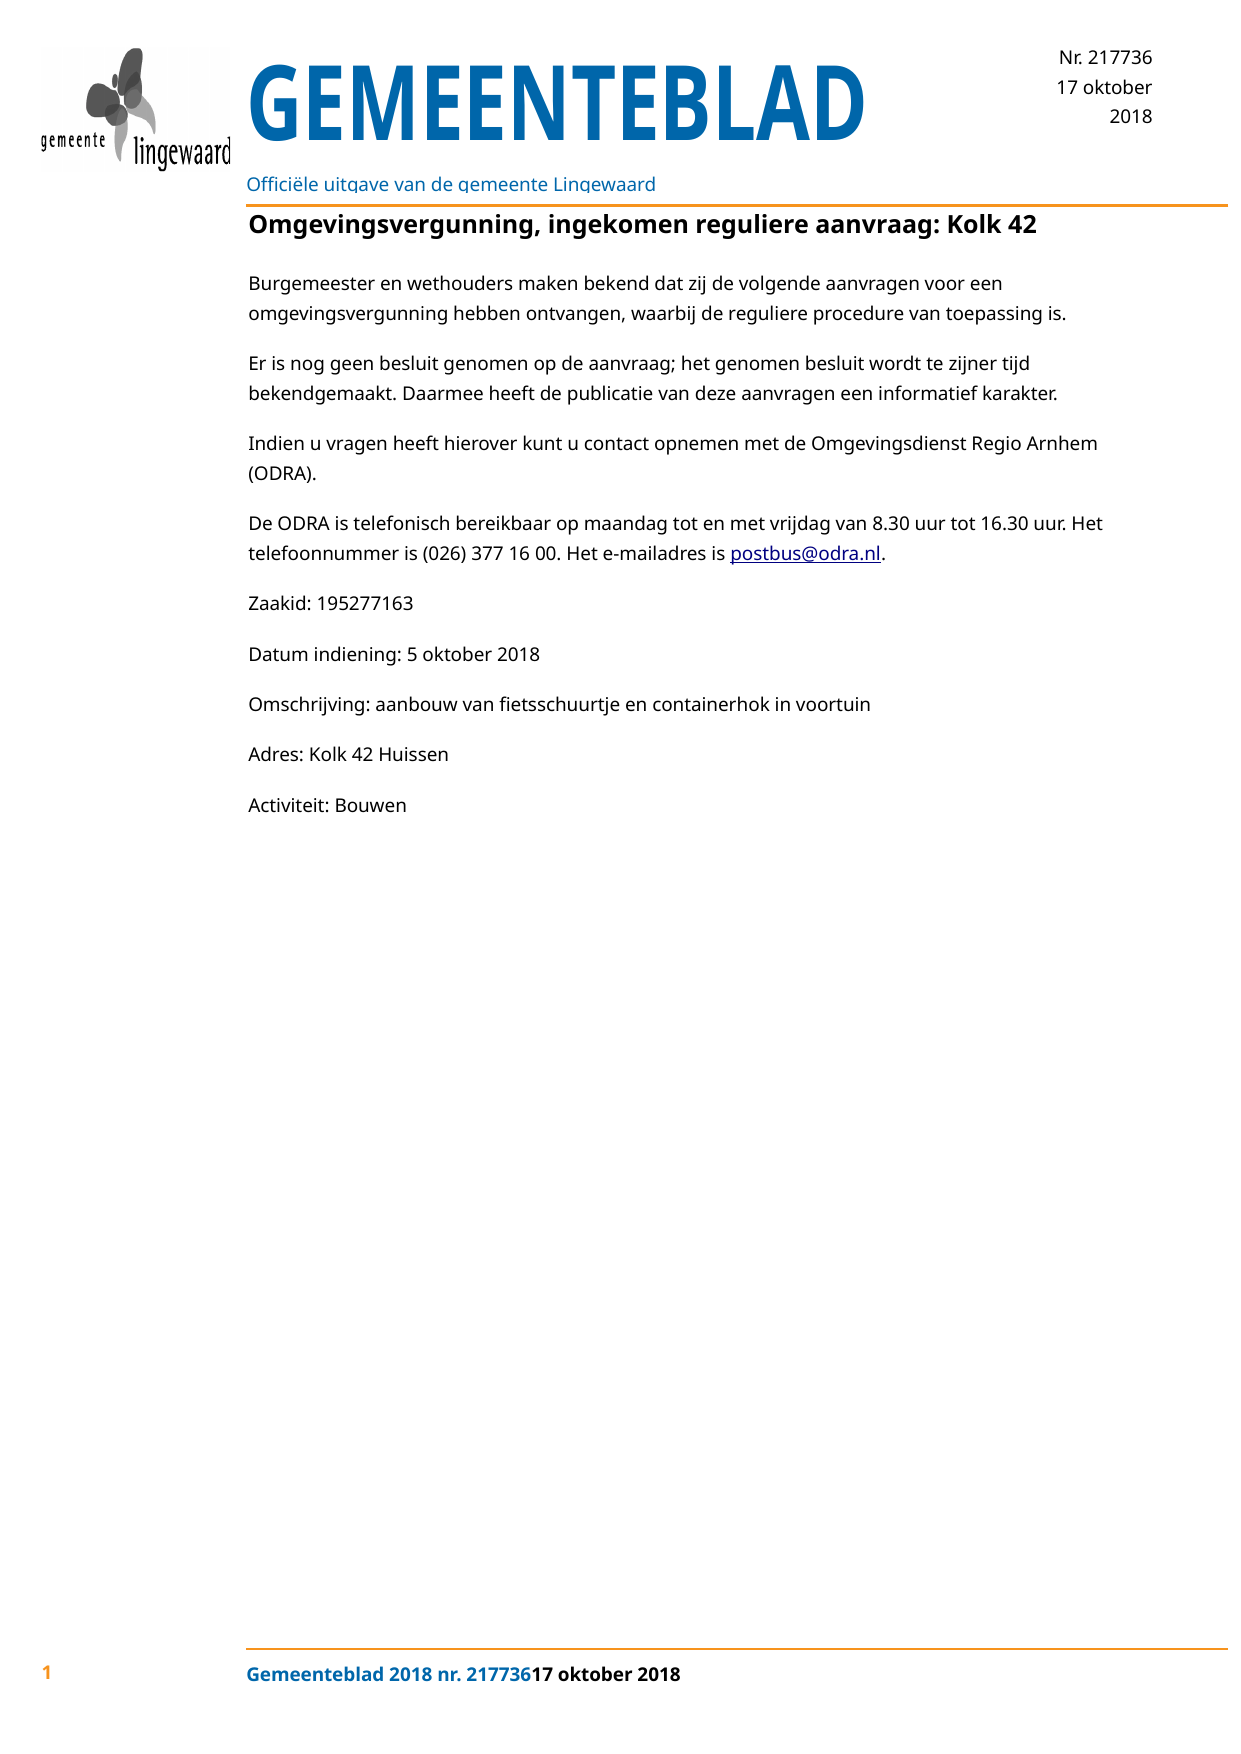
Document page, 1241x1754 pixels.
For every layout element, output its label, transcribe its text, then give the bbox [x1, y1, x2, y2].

text Indien u vragen heeft hierover kunt u contact opnemen met de Omgevingsdienst Regio Arnhem (ODRA). [248, 430, 1152, 486]
text Adres: Kolk 42 Huissen [248, 742, 1152, 767]
text Datum indiening: 5 oktober 2018 [248, 641, 1152, 666]
text Er is nog geen besluit genomen op de aanvraag; het genomen besluit wordt te zijner tijd bekendgemaakt. Daarmee heeft de publicatie van deze aanvragen een informatief karakter. [248, 350, 1152, 406]
text Zaakid: 195277163 [248, 590, 1152, 616]
text Omgevingsvergunning, ingekomen reguliere aanvraag: Kolk 42 [248, 207, 1152, 241]
text Burgemeester en wethouders maken bekend dat zij de volgende aanvragen voor een omgevingsvergunning hebben ontvangen, waarbij de reguliere procedure van toepassing is. [248, 270, 1152, 326]
text Omschrijving: aanbouw van fietsschuurtje en containerhok in voortuin [248, 691, 1152, 717]
picture [41, 47, 231, 172]
text Activiteit: Bouwen [248, 792, 1152, 818]
text De ODRA is telefonisch bereikbaar op maandag tot en met vrijdag van 8.30 uur tot 16.30 uur. Het telefoonnummer is (026) 377 16 00. Het e-mailadres is postbus@odra.nl. [248, 510, 1152, 566]
